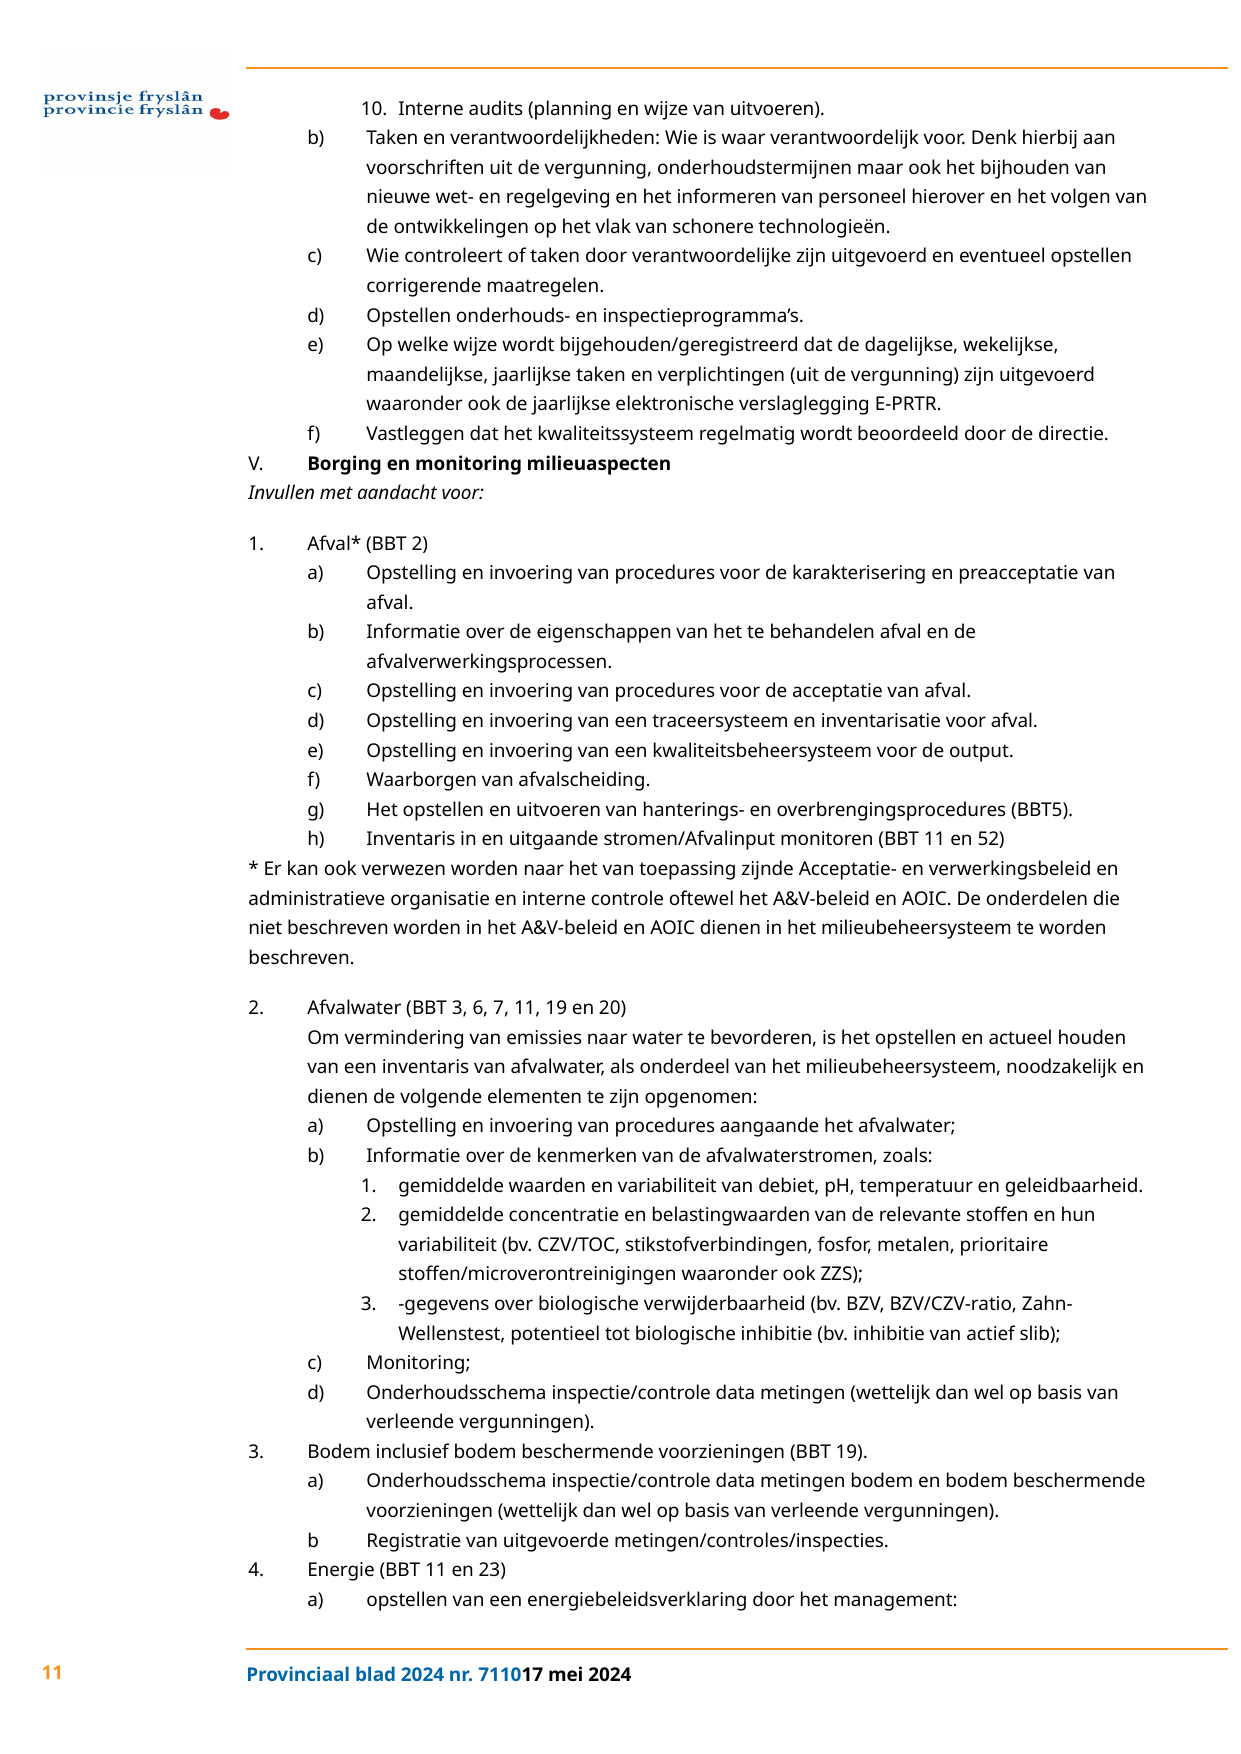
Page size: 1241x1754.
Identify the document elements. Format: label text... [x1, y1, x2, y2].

list Opstelling en invoering van procedures aangaande het afvalwater; [307, 1113, 1152, 1138]
list Afval* (BBT 2) [248, 530, 1152, 556]
picture [41, 47, 231, 172]
list Afvalwater (BBT 3, 6, 7, 11, 19 en 20) [248, 994, 1152, 1020]
list Onderhoudsschema inspectie/controle data metingen (wettelijk dan wel op basis van verleende vergunningen). [307, 1379, 1152, 1434]
list Vastleggen dat het kwaliteitssysteem regelmatig wordt beoordeeld door de directie. [307, 420, 1152, 446]
list Opstellen onderhouds- en inspectieprogramma’s. [307, 302, 1152, 328]
list Opstelling en invoering van een kwaliteitsbeheersysteem voor de output. [307, 737, 1152, 763]
list Opstelling en invoering van procedures voor de karakterisering en preacceptatie van afval. [307, 559, 1152, 615]
list Waarborgen van afvalscheiding. [307, 766, 1152, 792]
list Onderhoudsschema inspectie/controle data metingen bodem en bodem beschermende voorzieningen (wettelijk dan wel op basis van verleende vergunningen). [307, 1468, 1152, 1523]
list Opstelling en invoering van procedures voor de acceptatie van afval. [307, 678, 1152, 703]
list Energie (BBT 11 en 23) [248, 1556, 1152, 1582]
list Wie controleert of taken door verantwoordelijke zijn uitgevoerd en eventueel opstellen corrigerende maatregelen. [307, 243, 1152, 298]
text Invullen met aandacht voor: [248, 479, 1152, 505]
list Bodem inclusief bodem beschermende voorzieningen (BBT 19). [248, 1438, 1152, 1464]
list Om vermindering van emissies naar water te bevorderen, is het opstellen en actueel houden van een inventaris van afvalwater, als onderdeel van het milieubeheersysteem, noodzakelijk en dienen de volgende elementen te zijn opgenomen: [248, 1024, 1152, 1109]
list Registratie van uitgevoerde metingen/controles/inspecties. [307, 1527, 1152, 1553]
list gemiddelde concentratie en belastingwaarden van de relevante stoffen en hun variabiliteit (bv. CZV/TOC, stikstofverbindingen, fosfor, metalen, prioritaire stoffen/microverontreinigingen waaronder ook ZZS); [361, 1201, 1152, 1286]
list Op welke wijze wordt bijgehouden/geregistreerd dat de dagelijkse, wekelijkse, maandelijkse, jaarlijkse taken en verplichtingen (uit de vergunning) zijn uitgevoerd waaronder ook de jaarlijkse elektronische verslaglegging E-PRTR. [307, 331, 1152, 416]
list Informatie over de eigenschappen van het te behandelen afval en de afvalverwerkingsprocessen. [307, 618, 1152, 674]
text * Er kan ook verwezen worden naar het van toepassing zijnde Acceptatie- en verwerkingsbeleid en administratieve organisatie en interne controle oftewel het A&V-beleid en AOIC. De onderdelen die niet beschreven worden in het A&V-beleid en AOIC dienen in het milieubeheersysteem te worden beschreven. [248, 855, 1152, 970]
list gemiddelde waarden en variabiliteit van debiet, pH, temperatuur en geleidbaarheid. [361, 1172, 1152, 1198]
list Borging en monitoring milieuaspecten [248, 450, 1152, 476]
list Opstelling en invoering van een traceersysteem en inventarisatie voor afval. [307, 707, 1152, 733]
list Interne audits (planning en wijze van uitvoeren). [361, 95, 1152, 121]
list Het opstellen en uitvoeren van hanterings- en overbrengingsprocedures (BBT5). [307, 796, 1152, 822]
list Monitoring; [307, 1349, 1152, 1375]
list opstellen van een energiebeleidsverklaring door het management: [307, 1586, 1152, 1612]
list -gegevens over biologische verwijderbaarheid (bv. BZV, BZV/CZV-ratio, Zahn-Wellenstest, potentieel tot biologische inhibitie (bv. inhibitie van actief slib); [361, 1290, 1152, 1346]
list Taken en verantwoordelijkheden: Wie is waar verantwoordelijk voor. Denk hierbij aan voorschriften uit de vergunning, onderhoudstermijnen maar ook het bijhouden van nieuwe wet- en regelgeving en het informeren van personeel hierover en het volgen van de ontwikkelingen op het vlak van schonere technologieën. [307, 124, 1152, 239]
list Informatie over de kenmerken van de afvalwaterstromen, zoals: [307, 1142, 1152, 1168]
list Inventaris in en uitgaande stromen/Afvalinput monitoren (BBT 11 en 52) [307, 826, 1152, 851]
